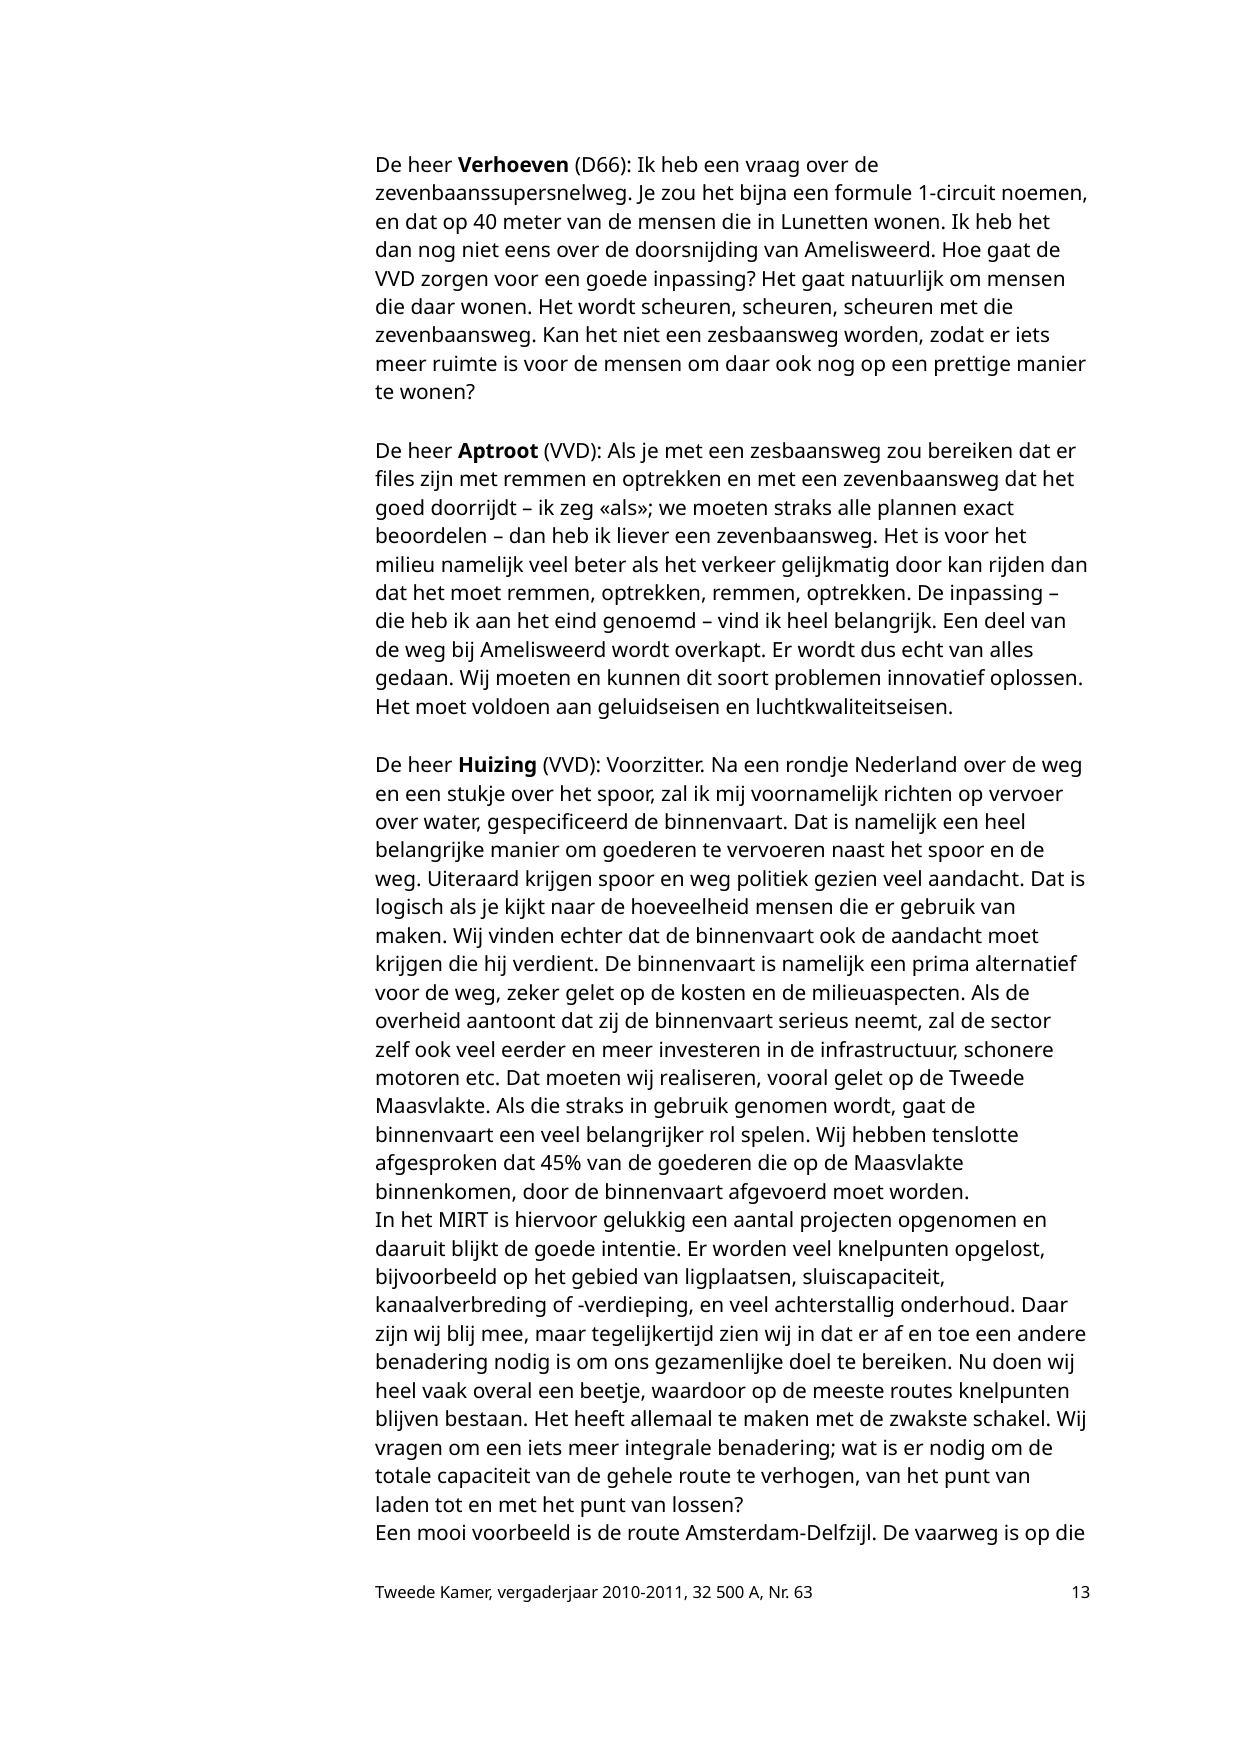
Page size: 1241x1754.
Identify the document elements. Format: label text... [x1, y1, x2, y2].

text Een mooi voorbeeld is de route Amsterdam-Delfzijl. De vaarweg is op die [375, 1518, 1090, 1547]
text De heer Verhoeven (D66): Ik heb een vraag over de zevenbaanssupersnelweg. Je zou het bijna een formule 1-circuit noemen, en dat op 40 meter van de mensen die in Lunetten wonen. Ik heb het dan nog niet eens over de doorsnijding van Amelisweerd. Hoe gaat de VVD zorgen voor een goede inpassing? Het gaat natuurlijk om mensen die daar wonen. Het wordt scheuren, scheuren, scheuren met die zevenbaansweg. Kan het niet een zesbaansweg worden, zodat er iets meer ruimte is voor de mensen om daar ook nog op een prettige manier te wonen? [375, 150, 1090, 406]
text De heer Aptroot (VVD): Als je met een zesbaansweg zou bereiken dat er files zijn met remmen en optrekken en met een zevenbaansweg dat het goed doorrijdt – ik zeg «als»; we moeten straks alle plannen exact beoordelen – dan heb ik liever een zevenbaansweg. Het is voor het milieu namelijk veel beter als het verkeer gelijkmatig door kan rijden dan dat het moet remmen, optrekken, remmen, optrekken. De inpassing – die heb ik aan het eind genoemd – vind ik heel belangrijk. Een deel van de weg bij Amelisweerd wordt overkapt. Er wordt dus echt van alles gedaan. Wij moeten en kunnen dit soort problemen innovatief oplossen. Het moet voldoen aan geluidseisen en luchtkwaliteitseisen. [375, 436, 1090, 720]
text In het MIRT is hiervoor gelukkig een aantal projecten opgenomen en daaruit blijkt de goede intentie. Er worden veel knelpunten opgelost, bijvoorbeeld op het gebied van ligplaatsen, sluiscapaciteit, kanaalverbreding of -verdieping, en veel achterstallig onderhoud. Daar zijn wij blij mee, maar tegelijkertijd zien wij in dat er af en toe een andere benadering nodig is om ons gezamenlijke doel te bereiken. Nu doen wij heel vaak overal een beetje, waardoor op de meeste routes knelpunten blijven bestaan. Het heeft allemaal te maken met de zwakste schakel. Wij vragen om een iets meer integrale benadering; wat is er nodig om de totale capaciteit van de gehele route te verhogen, van het punt van laden tot en met het punt van lossen? [375, 1205, 1090, 1518]
text De heer Huizing (VVD): Voorzitter. Na een rondje Nederland over de weg en een stukje over het spoor, zal ik mij voornamelijk richten op vervoer over water, gespecificeerd de binnenvaart. Dat is namelijk een heel belangrijke manier om goederen te vervoeren naast het spoor en de weg. Uiteraard krijgen spoor en weg politiek gezien veel aandacht. Dat is logisch als je kijkt naar de hoeveelheid mensen die er gebruik van maken. Wij vinden echter dat de binnenvaart ook de aandacht moet krijgen die hij verdient. De binnenvaart is namelijk een prima alternatief voor de weg, zeker gelet op de kosten en de milieuaspecten. Als de overheid aantoont dat zij de binnenvaart serieus neemt, zal de sector zelf ook veel eerder en meer investeren in de infrastructuur, schonere motoren etc. Dat moeten wij realiseren, vooral gelet op de Tweede Maasvlakte. Als die straks in gebruik genomen wordt, gaat de binnenvaart een veel belangrijker rol spelen. Wij hebben tenslotte afgesproken dat 45% van de goederen die op de Maasvlakte binnenkomen, door de binnenvaart afgevoerd moet worden. [375, 750, 1090, 1205]
